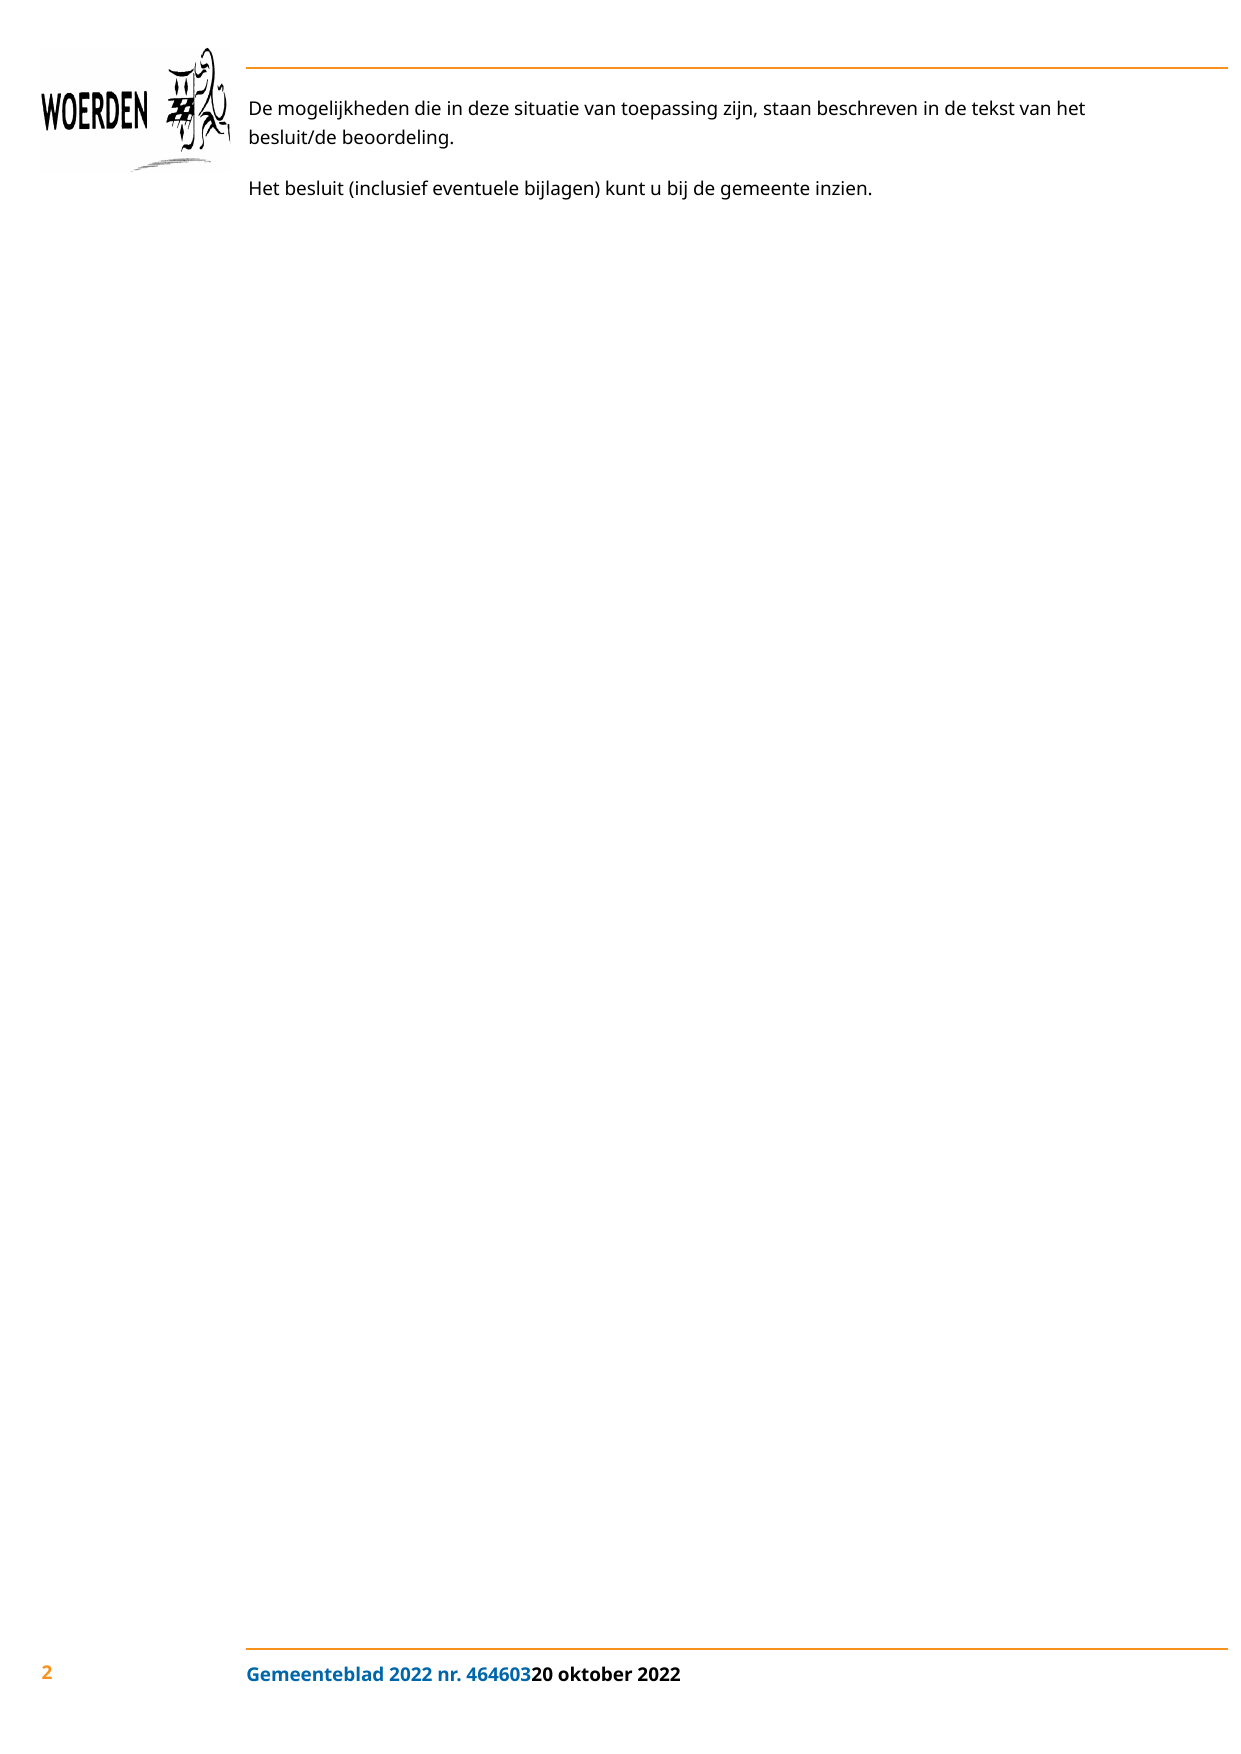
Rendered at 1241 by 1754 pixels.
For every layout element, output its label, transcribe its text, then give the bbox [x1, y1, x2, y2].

picture [41, 47, 231, 172]
text De mogelijkheden die in deze situatie van toepassing zijn, staan beschreven in de tekst van het besluit/de beoordeling. [248, 95, 1152, 150]
text Het besluit (inclusief eventuele bijlagen) kunt u bij de gemeente inzien. [248, 175, 1152, 201]
